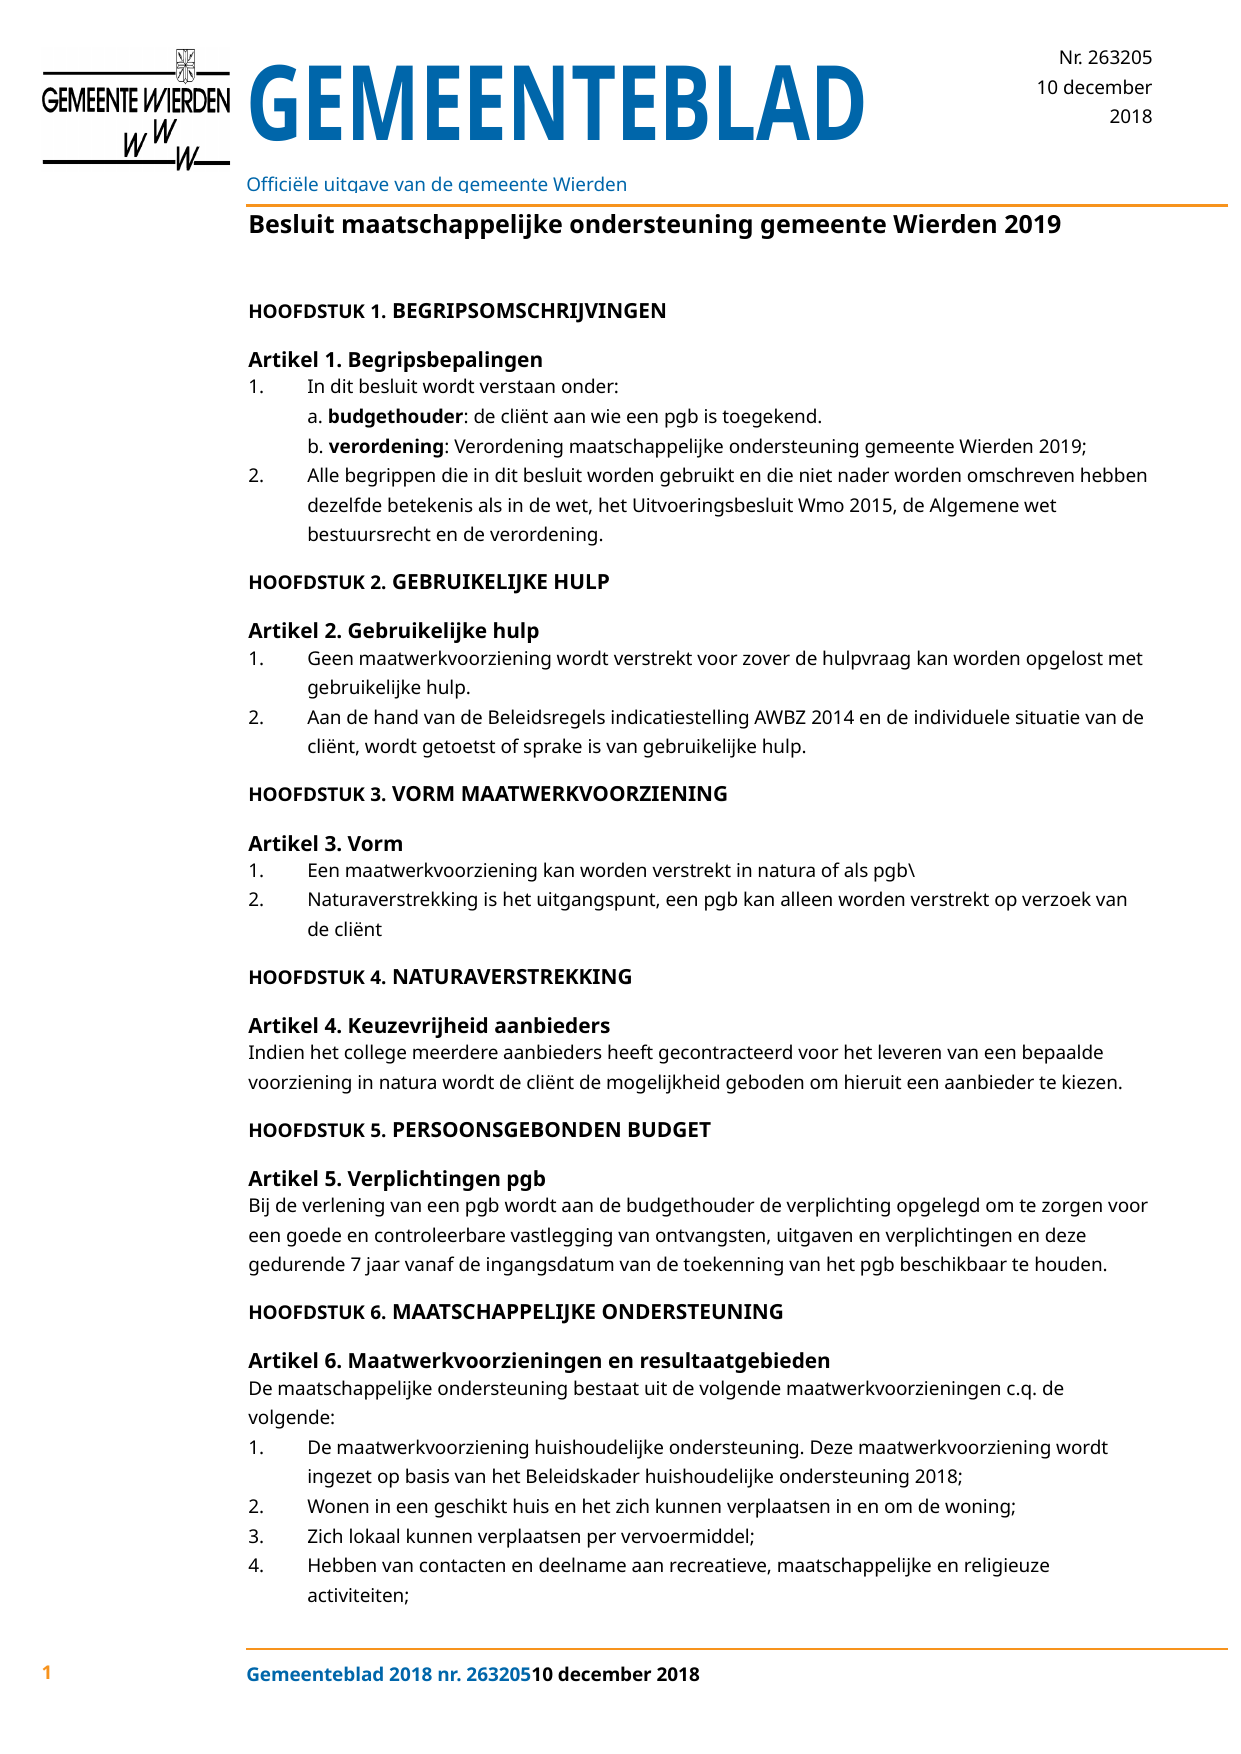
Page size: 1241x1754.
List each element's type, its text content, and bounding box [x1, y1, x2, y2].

picture [41, 47, 231, 172]
text Artikel 2. Gebruikelijke hulp [248, 617, 1152, 645]
list Geen maatwerkvoorziening wordt verstrekt voor zover de hulpvraag kan worden opgelost met gebruikelijke hulp. [248, 645, 1152, 700]
list Hebben van contacten en deelname aan recreatieve, maatschappelijke en religieuze activiteiten; [248, 1552, 1152, 1608]
text Artikel 5. Verplichtingen pgb [248, 1164, 1152, 1192]
text HOOFDSTUK 5. PERSOONSGEBONDEN BUDGET [248, 1115, 1152, 1143]
list Aan de hand van de Beleidsregels indicatiestelling AWBZ 2014 en de individuele situatie van de cliënt, wordt getoetst of sprake is van gebruikelijke hulp. [248, 704, 1152, 759]
text HOOFDSTUK 4. NATURAVERSTREKKING [248, 962, 1152, 990]
list b. verordening: Verordening maatschappelijke ondersteuning gemeente Wierden 2019; [248, 433, 1152, 459]
list Zich lokaal kunnen verplaatsen per vervoermiddel; [248, 1523, 1152, 1549]
text HOOFDSTUK 1. BEGRIPSOMSCHRIJVINGEN [248, 296, 1152, 324]
list Alle begrippen die in dit besluit worden gebruikt en die niet nader worden omschreven hebben [248, 462, 1152, 488]
text Bij de verlening van een pgb wordt aan de budgethouder de verplichting opgelegd om te zorgen voor een goede en controleerbare vastlegging van ontvangsten, uitgaven en verplichtingen en deze gedurende 7 jaar vanaf de ingangsdatum van de toekenning van het pgb beschikbaar te houden. [248, 1192, 1152, 1277]
list Wonen in een geschikt huis en het zich kunnen verplaatsen in en om de woning; [248, 1493, 1152, 1519]
text HOOFDSTUK 6. MAATSCHAPPELIJKE ONDERSTEUNING [248, 1297, 1152, 1326]
text Artikel 1. Begripsbepalingen [248, 345, 1152, 374]
text Artikel 3. Vorm [248, 829, 1152, 857]
list a. budgethouder: de cliënt aan wie een pgb is toegekend. [248, 403, 1152, 429]
text HOOFDSTUK 3. VORM MAATWERKVOORZIENING [248, 779, 1152, 808]
list Een maatwerkvoorziening kan worden verstrekt in natura of als pgb\ [248, 857, 1152, 883]
list dezelfde betekenis als in de wet, het Uitvoeringsbesluit Wmo 2015, de Algemene wet bestuursrecht en de verordening. [248, 492, 1152, 547]
text Artikel 6. Maatwerkvoorzieningen en resultaatgebieden [248, 1347, 1152, 1375]
list Naturaverstrekking is het uitgangspunt, een pgb kan alleen worden verstrekt op verzoek van de cliënt [248, 887, 1152, 942]
text De maatschappelijke ondersteuning bestaat uit de volgende maatwerkvoorzieningen c.q. de volgende: [248, 1375, 1152, 1430]
text HOOFDSTUK 2. GEBRUIKELIJKE HULP [248, 567, 1152, 596]
text Indien het college meerdere aanbieders heeft gecontracteerd voor het leveren van een bepaalde voorziening in natura wordt de cliënt de mogelijkheid geboden om hieruit een aanbieder te kiezen. [248, 1039, 1152, 1095]
list In dit besluit wordt verstaan onder: [248, 374, 1152, 399]
text Besluit maatschappelijke ondersteuning gemeente Wierden 2019 [248, 207, 1152, 241]
list De maatwerkvoorziening huishoudelijke ondersteuning. Deze maatwerkvoorziening wordt ingezet op basis van het Beleidskader huishoudelijke ondersteuning 2018; [248, 1434, 1152, 1489]
text Artikel 4. Keuzevrijheid aanbieders [248, 1011, 1152, 1039]
